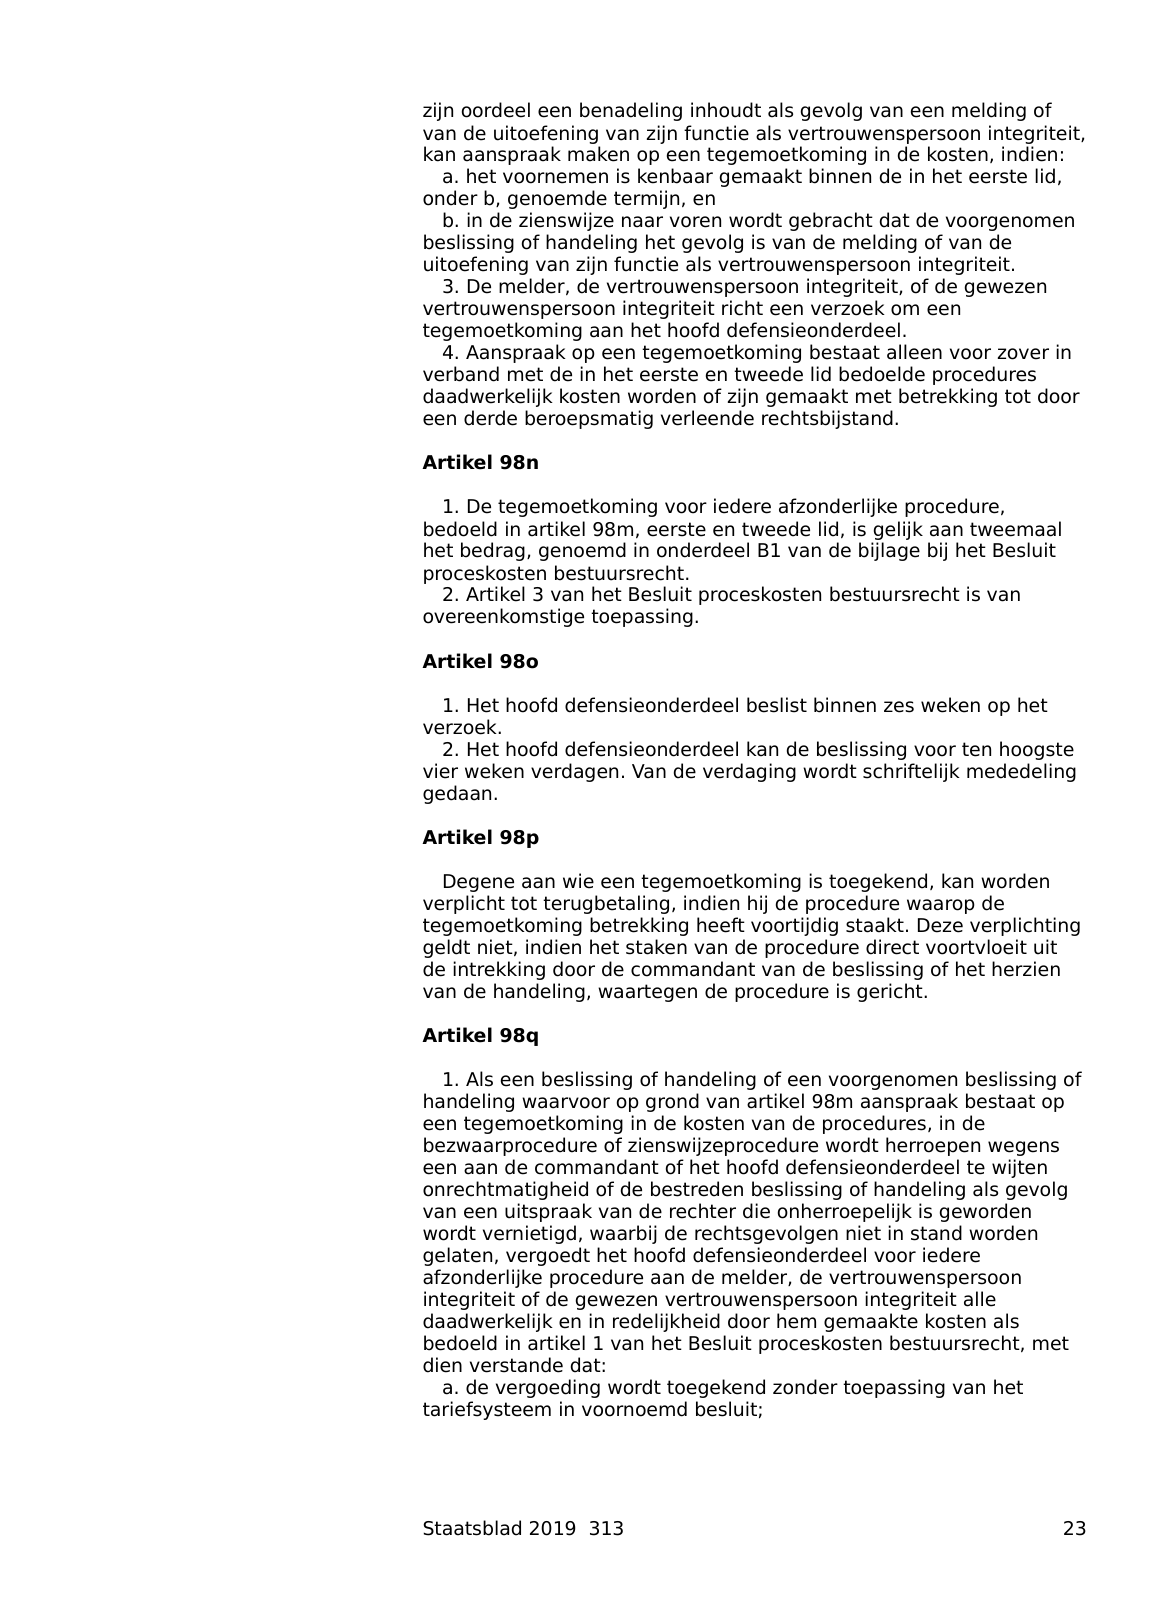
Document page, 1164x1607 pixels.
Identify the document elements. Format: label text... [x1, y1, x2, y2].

text 1. Het hoofd defensieonderdeel beslist binnen zes weken op het verzoek. [422, 695, 1087, 739]
subtitle Artikel 98q [422, 1025, 1087, 1047]
subtitle Artikel 98p [422, 827, 1087, 849]
text b. in de zienswijze naar voren wordt gebracht dat de voorgenomen beslissing of handeling het gevolg is van de melding of van de uitoefening van zijn functie als vertrouwenspersoon integriteit. [422, 210, 1087, 276]
text 2. Het hoofd defensieonderdeel kan de beslissing voor ten hoogste vier weken verdagen. Van de verdaging wordt schriftelijk mededeling gedaan. [422, 739, 1087, 804]
subtitle Artikel 98n [422, 452, 1087, 474]
text Degene aan wie een tegemoetkoming is toegekend, kan worden verplicht tot terugbetaling, indien hij de procedure waarop de tegemoetkoming betrekking heeft voortijdig staakt. Deze verplichting geldt niet, indien het staken van de procedure direct voortvloeit uit de intrekking door de commandant van de beslissing of het herzien van de handeling, waartegen de procedure is gericht. [422, 871, 1087, 1003]
text a. het voornemen is kenbaar gemaakt binnen de in het eerste lid, onder b, genoemde termijn, en [422, 166, 1087, 210]
text a. de vergoeding wordt toegekend zonder toepassing van het tariefsysteem in voornoemd besluit; [422, 1377, 1087, 1421]
text 1. De tegemoetkoming voor iedere afzonderlijke procedure, bedoeld in artikel 98m, eerste en tweede lid, is gelijk aan tweemaal het bedrag, genoemd in onderdeel B1 van de bijlage bij het Besluit proceskosten bestuursrecht. [422, 496, 1087, 584]
text 1. Als een beslissing of handeling of een voorgenomen beslissing of handeling waarvoor op grond van artikel 98m aanspraak bestaat op een tegemoetkoming in de kosten van de procedures, in de bezwaarprocedure of zienswijzeprocedure wordt herroepen wegens een aan de commandant of het hoofd defensieonderdeel te wijten onrechtmatigheid of de bestreden beslissing of handeling als gevolg van een uitspraak van de rechter die onherroepelijk is geworden wordt vernietigd, waarbij de rechtsgevolgen niet in stand worden gelaten, vergoedt het hoofd defensieonderdeel voor iedere afzonderlijke procedure aan de melder, de vertrouwenspersoon integriteit of de gewezen vertrouwenspersoon integriteit alle daadwerkelijk en in redelijkheid door hem gemaakte kosten als bedoeld in artikel 1 van het Besluit proceskosten bestuursrecht, met dien verstande dat: [422, 1069, 1087, 1377]
text 3. De melder, de vertrouwenspersoon integriteit, of de gewezen vertrouwenspersoon integriteit richt een verzoek om een tegemoetkoming aan het hoofd defensieonderdeel. [422, 276, 1087, 342]
text 2. Artikel 3 van het Besluit proceskosten bestuursrecht is van overeenkomstige toepassing. [422, 584, 1087, 628]
text 4. Aanspraak op een tegemoetkoming bestaat alleen voor zover in verband met de in het eerste en tweede lid bedoelde procedures daadwerkelijk kosten worden of zijn gemaakt met betrekking tot door een derde beroepsmatig verleende rechtsbijstand. [422, 342, 1087, 430]
text zijn oordeel een benadeling inhoudt als gevolg van een melding of van de uitoefening van zijn functie als vertrouwenspersoon integriteit, kan aanspraak maken op een tegemoetkoming in de kosten, indien: [422, 100, 1087, 166]
subtitle Artikel 98o [422, 651, 1087, 672]
